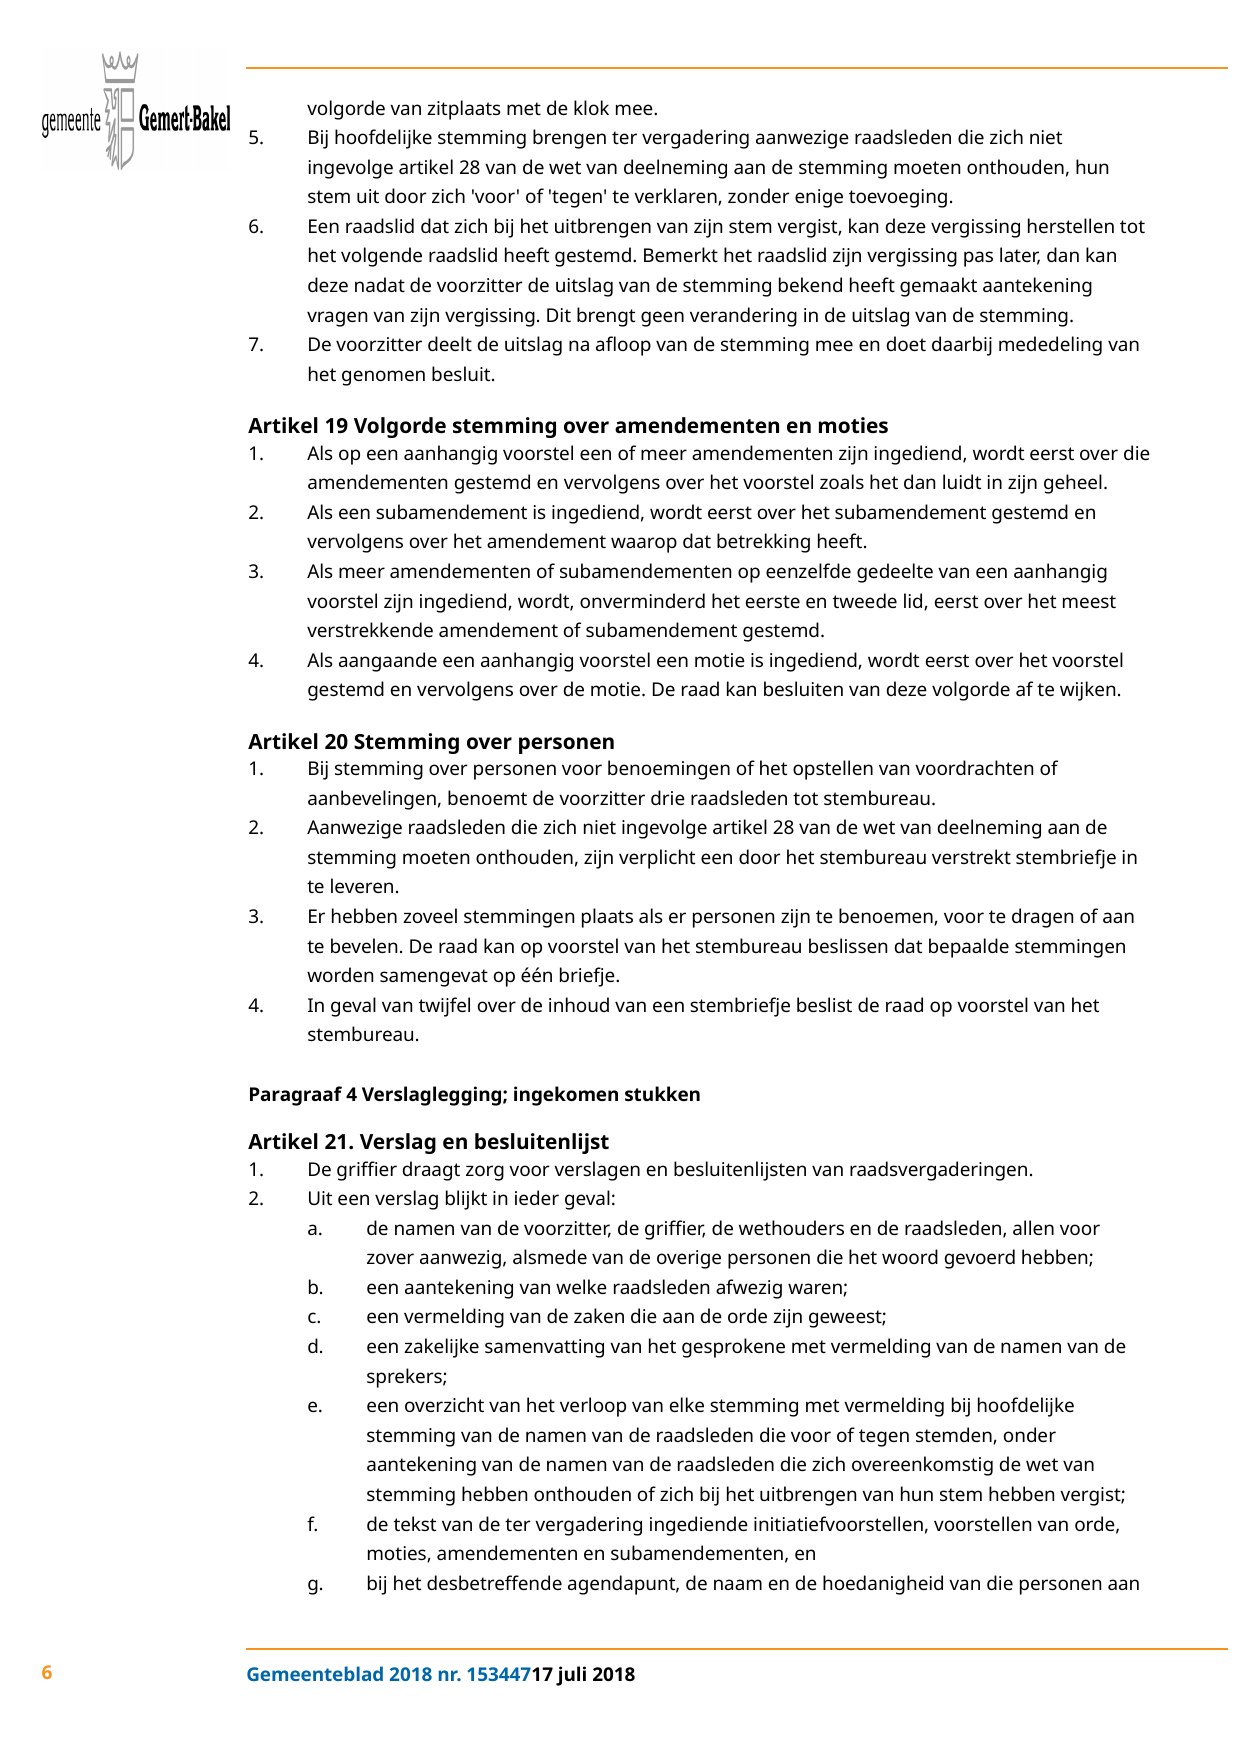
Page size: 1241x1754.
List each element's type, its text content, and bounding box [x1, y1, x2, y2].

text Artikel 21. Verslag en besluitenlijst [248, 1127, 1152, 1156]
list een aantekening van welke raadsleden afwezig waren; [307, 1274, 1152, 1300]
list De voorzitter deelt de uitslag na afloop van de stemming mee en doet daarbij mededeling van het genomen besluit. [248, 331, 1152, 387]
list een zakelijke samenvatting van het gesprokene met vermelding van de namen van de sprekers; [307, 1333, 1152, 1389]
list een vermelding van de zaken die aan de orde zijn geweest; [307, 1304, 1152, 1329]
text Paragraaf 4 Verslaglegging; ingekomen stukken [248, 1081, 1152, 1107]
list Als een subamendement is ingediend, wordt eerst over het subamendement gestemd en vervolgens over het amendement waarop dat betrekking heeft. [248, 499, 1152, 554]
list volgorde van zitplaats met de klok mee. [248, 95, 1152, 121]
list een overzicht van het verloop van elke stemming met vermelding bij hoofdelijke stemming van de namen van de raadsleden die voor of tegen stemden, onder aantekening van de namen van de raadsleden die zich overeenkomstig de wet van stemming hebben onthouden of zich bij het uitbrengen van hun stem hebben vergist; [307, 1392, 1152, 1507]
text Artikel 20 Stemming over personen [248, 727, 1152, 755]
list Uit een verslag blijkt in ieder geval: [248, 1185, 1152, 1211]
list Bij stemming over personen voor benoemingen of het opstellen van voordrachten of aanbevelingen, benoemt de voorzitter drie raadsleden tot stembureau. [248, 755, 1152, 811]
list bij het desbetreffende agendapunt, de naam en de hoedanigheid van die personen aan [307, 1570, 1152, 1596]
list In geval van twijfel over de inhoud van een stembriefje beslist de raad op voorstel van het stembureau. [248, 992, 1152, 1047]
picture [41, 47, 231, 172]
list Als op een aanhangig voorstel een of meer amendementen zijn ingediend, wordt eerst over die amendementen gestemd en vervolgens over het voorstel zoals het dan luidt in zijn geheel. [248, 440, 1152, 495]
list Als aangaande een aanhangig voorstel een motie is ingediend, wordt eerst over het voorstel gestemd en vervolgens over de motie. De raad kan besluiten van deze volgorde af te wijken. [248, 647, 1152, 702]
list Een raadslid dat zich bij het uitbrengen van zijn stem vergist, kan deze vergissing herstellen tot het volgende raadslid heeft gestemd. Bemerkt het raadslid zijn vergissing pas later, dan kan deze nadat de voorzitter de uitslag van de stemming bekend heeft gemaakt aantekening vragen van zijn vergissing. Dit brengt geen verandering in de uitslag van de stemming. [248, 213, 1152, 328]
list de tekst van de ter vergadering ingediende initiatiefvoorstellen, voorstellen van orde, moties, amendementen en subamendementen, en [307, 1511, 1152, 1566]
list Als meer amendementen of subamendementen op eenzelfde gedeelte van een aanhangig voorstel zijn ingediend, wordt, onverminderd het eerste en tweede lid, eerst over het meest verstrekkende amendement of subamendement gestemd. [248, 558, 1152, 643]
list De griffier draagt zorg voor verslagen en besluitenlijsten van raadsvergaderingen. [248, 1156, 1152, 1182]
list Er hebben zoveel stemmingen plaats als er personen zijn te benoemen, voor te dragen of aan te bevelen. De raad kan op voorstel van het stembureau beslissen dat bepaalde stemmingen worden samengevat op één briefje. [248, 903, 1152, 988]
list Aanwezige raadsleden die zich niet ingevolge artikel 28 van de wet van deelneming aan de stemming moeten onthouden, zijn verplicht een door het stembureau verstrekt stembriefje in te leveren. [248, 814, 1152, 899]
list Bij hoofdelijke stemming brengen ter vergadering aanwezige raadsleden die zich niet ingevolge artikel 28 van de wet van deelneming aan de stemming moeten onthouden, hun stem uit door zich 'voor' of 'tegen' te verklaren, zonder enige toevoeging. [248, 124, 1152, 209]
list de namen van de voorzitter, de griffier, de wethouders en de raadsleden, allen voor zover aanwezig, alsmede van de overige personen die het woord gevoerd hebben; [307, 1215, 1152, 1270]
text Artikel 19 Volgorde stemming over amendementen en moties [248, 411, 1152, 440]
